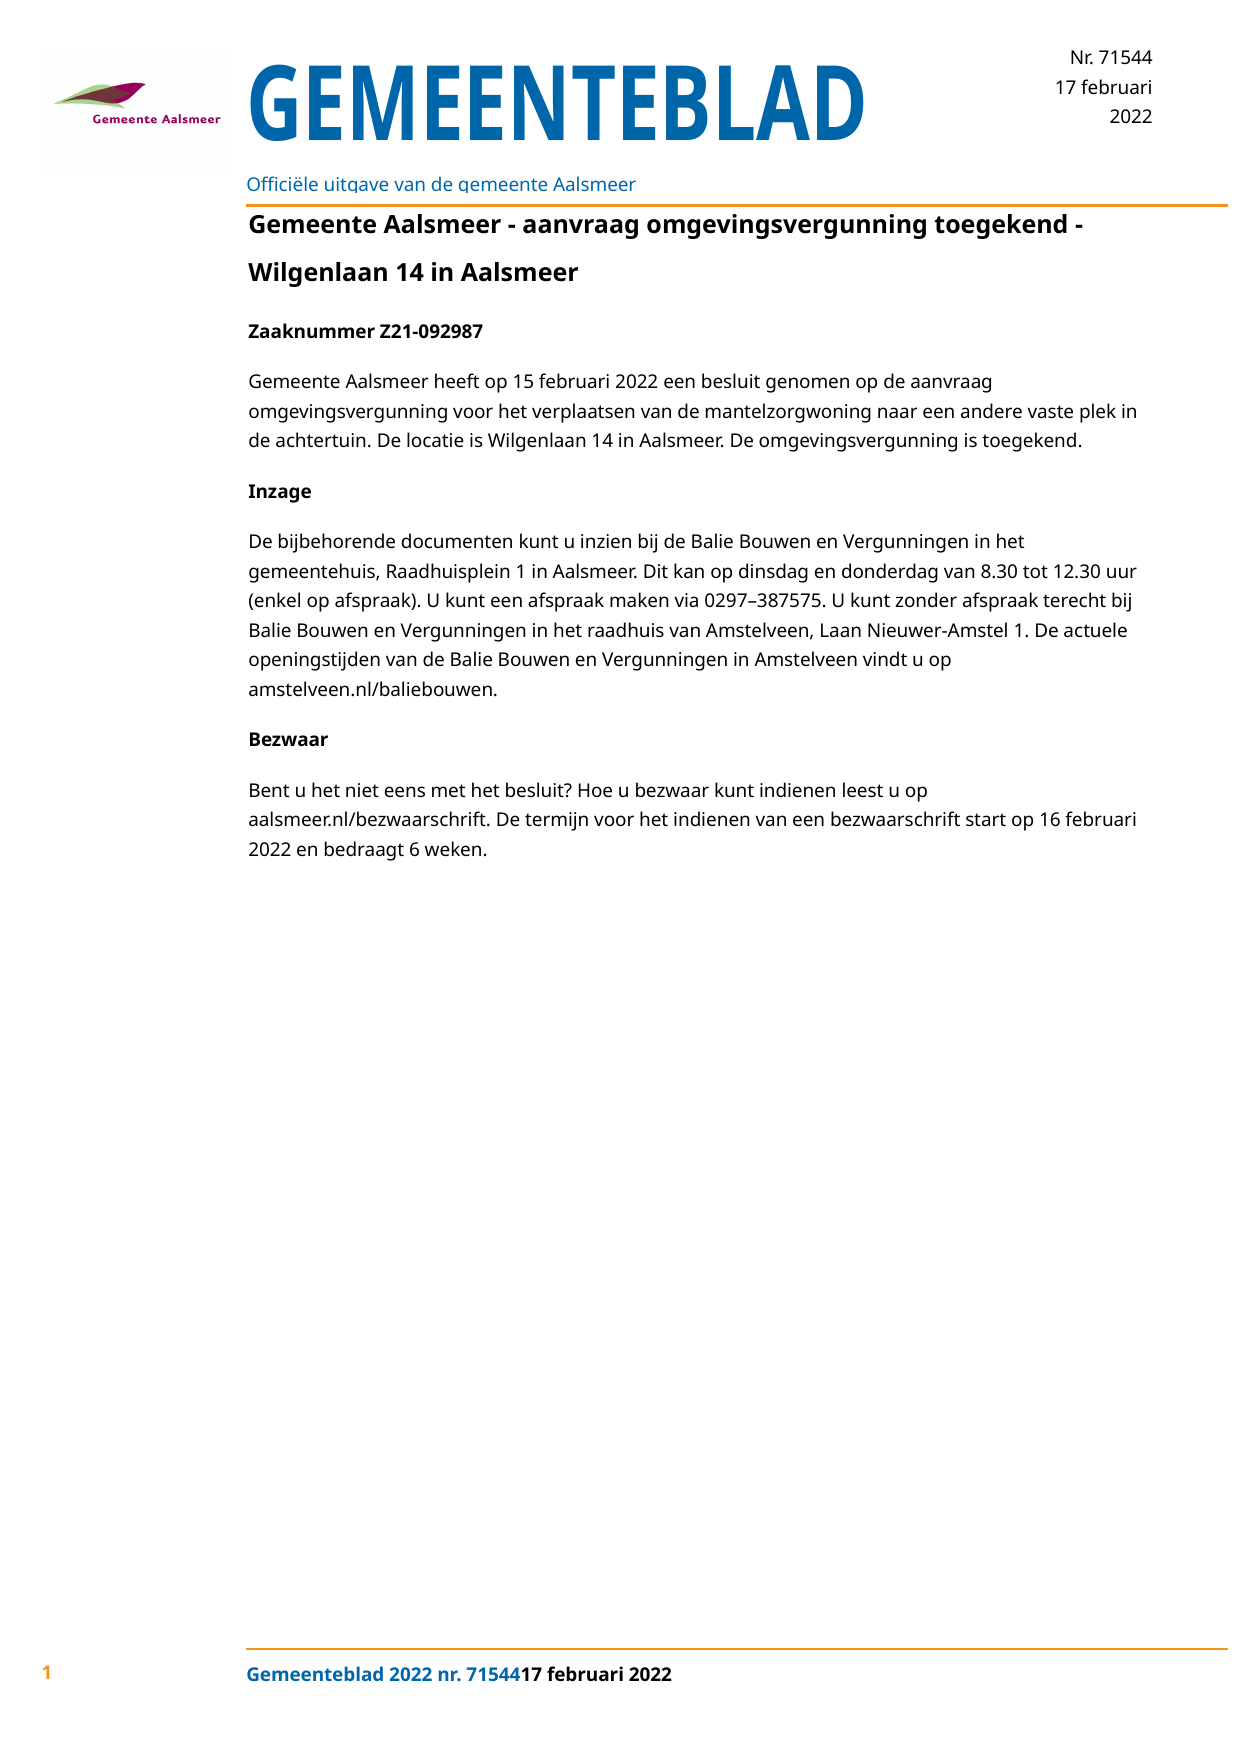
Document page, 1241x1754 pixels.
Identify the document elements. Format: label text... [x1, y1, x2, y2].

text Zaaknummer Z21-092987 [248, 318, 1152, 344]
picture [41, 47, 231, 172]
text Gemeente Aalsmeer - aanvraag omgevingsvergunning toegekend - Wilgenlaan 14 in Aalsmeer [248, 207, 1152, 288]
text Gemeente Aalsmeer heeft op 15 februari 2022 een besluit genomen op de aanvraag omgevingsvergunning voor het verplaatsen van de mantelzorgwoning naar een andere vaste plek in de achtertuin. De locatie is Wilgenlaan 14 in Aalsmeer. De omgevingsvergunning is toegekend. [248, 368, 1152, 453]
text Bent u het niet eens met het besluit? Hoe u bezwaar kunt indienen leest u op aalsmeer.nl/bezwaarschrift. De termijn voor het indienen van een bezwaarschrift start op 16 februari 2022 en bedraagt 6 weken. [248, 777, 1152, 862]
text Inzage [248, 478, 1152, 504]
text De bijbehorende documenten kunt u inzien bij de Balie Bouwen en Vergunningen in het gemeentehuis, Raadhuisplein 1 in Aalsmeer. Dit kan op dinsdag en donderdag van 8.30 tot 12.30 uur (enkel op afspraak). U kunt een afspraak maken via 0297–387575. U kunt zonder afspraak terecht bij Balie Bouwen en Vergunningen in het raadhuis van Amstelveen, Laan Nieuwer-Amstel 1. De actuele openingstijden van de Balie Bouwen en Vergunningen in Amstelveen vindt u op amstelveen.nl/baliebouwen. [248, 528, 1152, 702]
text Bezwaar [248, 727, 1152, 752]
